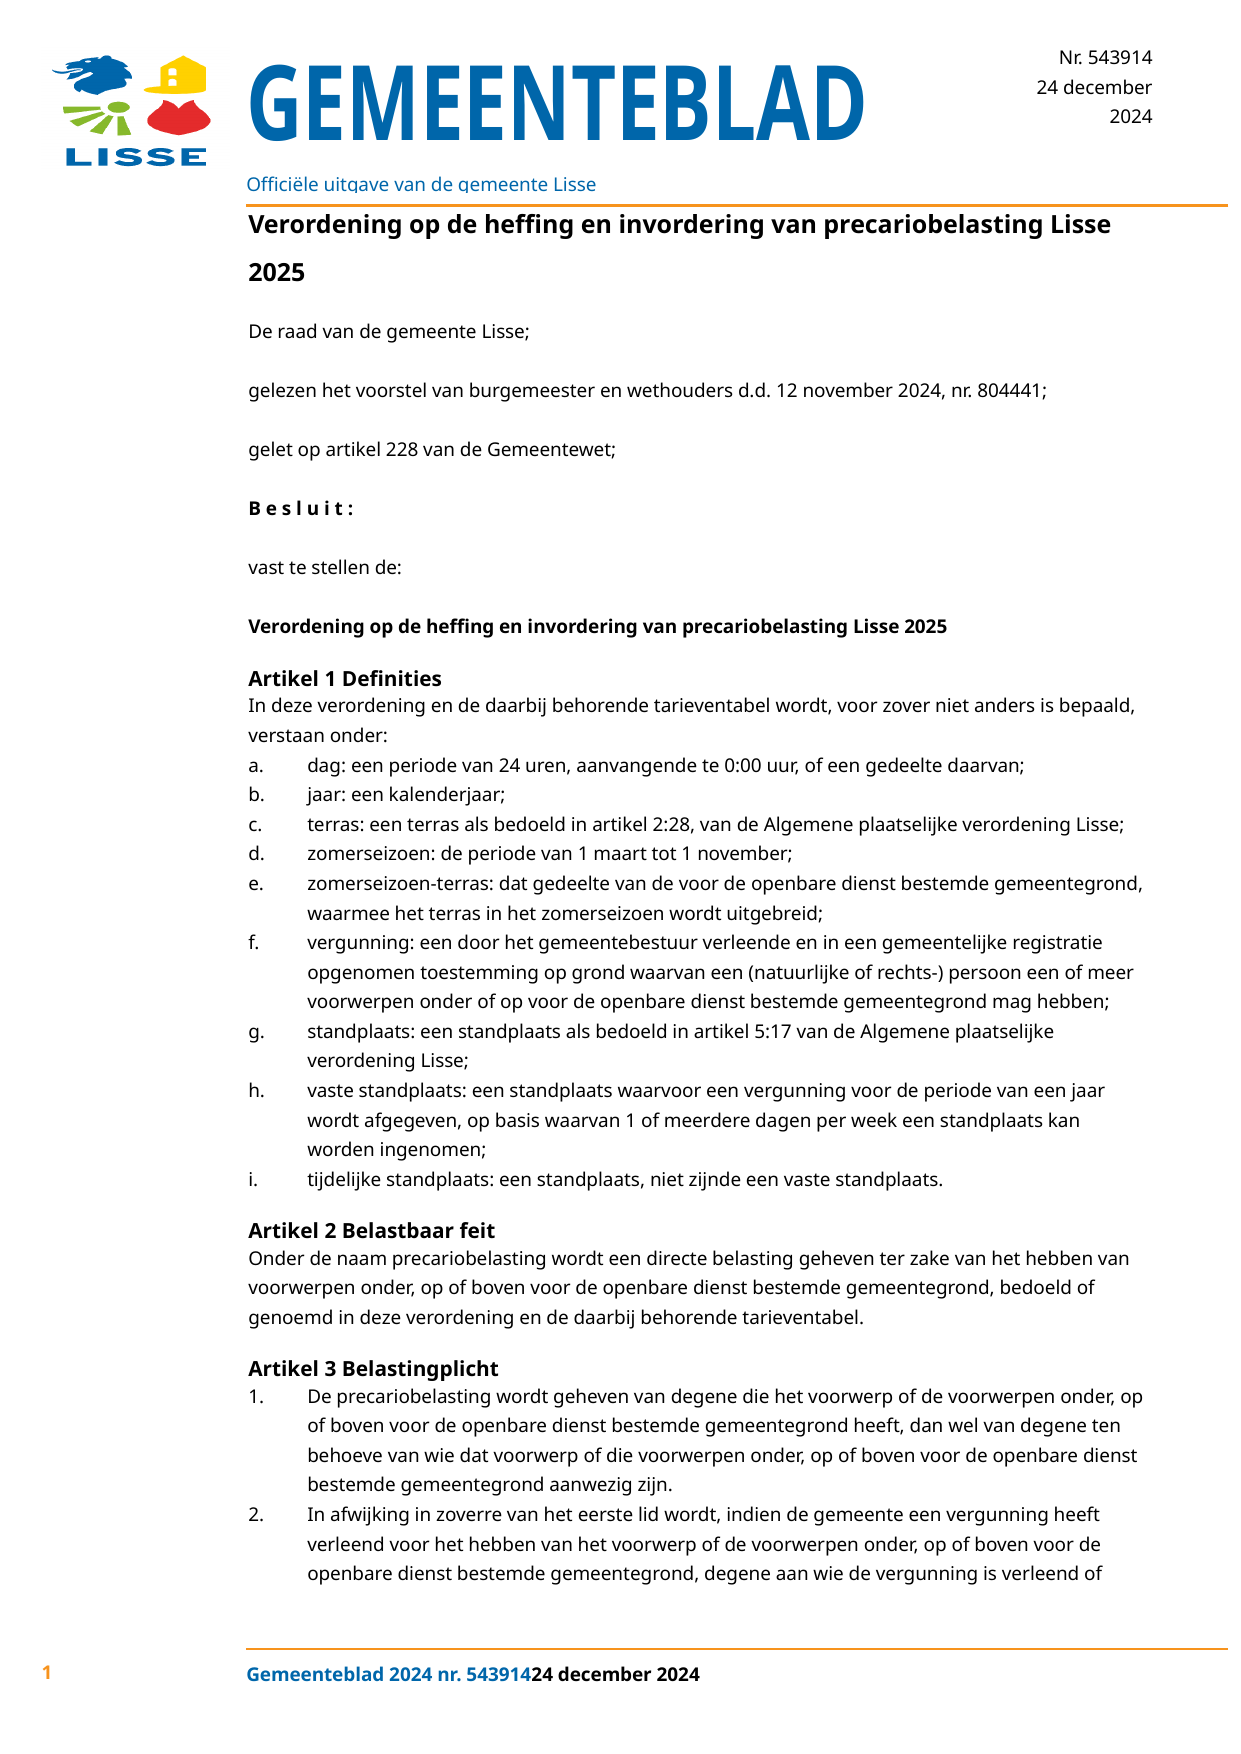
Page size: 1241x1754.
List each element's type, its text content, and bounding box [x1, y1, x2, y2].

text Onder de naam precariobelasting wordt een directe belasting geheven ter zake van het hebben van voorwerpen onder, op of boven voor de openbare dienst bestemde gemeentegrond, bedoeld of genoemd in deze verordening en de daarbij behorende tarieventabel. [248, 1245, 1152, 1330]
list vergunning: een door het gemeentebestuur verleende en in een gemeentelijke registratie opgenomen toestemming op grond waarvan een (natuurlijke of rechts-) persoon een of meer voorwerpen onder of op voor de openbare dienst bestemde gemeentegrond mag hebben; [248, 929, 1152, 1014]
list tijdelijke standplaats: een standplaats, niet zijnde een vaste standplaats. [248, 1166, 1152, 1192]
list vaste standplaats: een standplaats waarvoor een vergunning voor de periode van een jaar wordt afgegeven, op basis waarvan 1 of meerdere dagen per week een standplaats kan worden ingenomen; [248, 1077, 1152, 1162]
list dag: een periode van 24 uren, aanvangende te 0:00 uur, of een gedeelte daarvan; [248, 752, 1152, 777]
text In deze verordening en de daarbij behorende tarieventabel wordt, voor zover niet anders is bepaald, verstaan onder: [248, 693, 1152, 748]
text Artikel 1 Definities [248, 664, 1152, 693]
list zomerseizoen: de periode van 1 maart tot 1 november; [248, 841, 1152, 866]
list In afwijking in zoverre van het eerste lid wordt, indien de gemeente een vergunning heeft verleend voor het hebben van het voorwerp of de voorwerpen onder, op of boven voor de openbare dienst bestemde gemeentegrond, degene aan wie de vergunning is verleend of [248, 1501, 1152, 1586]
text Verordening op de heffing en invordering van precariobelasting Lisse 2025 [248, 614, 1152, 639]
text B e s l u i t : [248, 495, 1152, 521]
text Artikel 3 Belastingplicht [248, 1354, 1152, 1383]
list jaar: een kalenderjaar; [248, 781, 1152, 807]
text De raad van de gemeente Lisse; [248, 318, 1152, 344]
list standplaats: een standplaats als bedoeld in artikel 5:17 van de Algemene plaatselijke verordening Lisse; [248, 1018, 1152, 1073]
text Artikel 2 Belastbaar feit [248, 1216, 1152, 1245]
list De precariobelasting wordt geheven van degene die het voorwerp of de voorwerpen onder, op of boven voor de openbare dienst bestemde gemeentegrond heeft, dan wel van degene ten behoeve van wie dat voorwerp of die voorwerpen onder, op of boven voor de openbare dienst bestemde gemeentegrond aanwezig zijn. [248, 1383, 1152, 1497]
list zomerseizoen-terras: dat gedeelte van de voor de openbare dienst bestemde gemeentegrond, waarmee het terras in het zomerseizoen wordt uitgebreid; [248, 870, 1152, 925]
list terras: een terras als bedoeld in artikel 2:28, van de Algemene plaatselijke verordening Lisse; [248, 811, 1152, 837]
text Verordening op de heffing en invordering van precariobelasting Lisse 2025 [248, 207, 1152, 288]
text vast te stellen de: [248, 554, 1152, 580]
text gelet op artikel 228 van de Gemeentewet; [248, 436, 1152, 462]
text gelezen het voorstel van burgemeester en wethouders d.d. 12 november 2024, nr. 804441; [248, 377, 1152, 403]
picture [41, 47, 231, 172]
